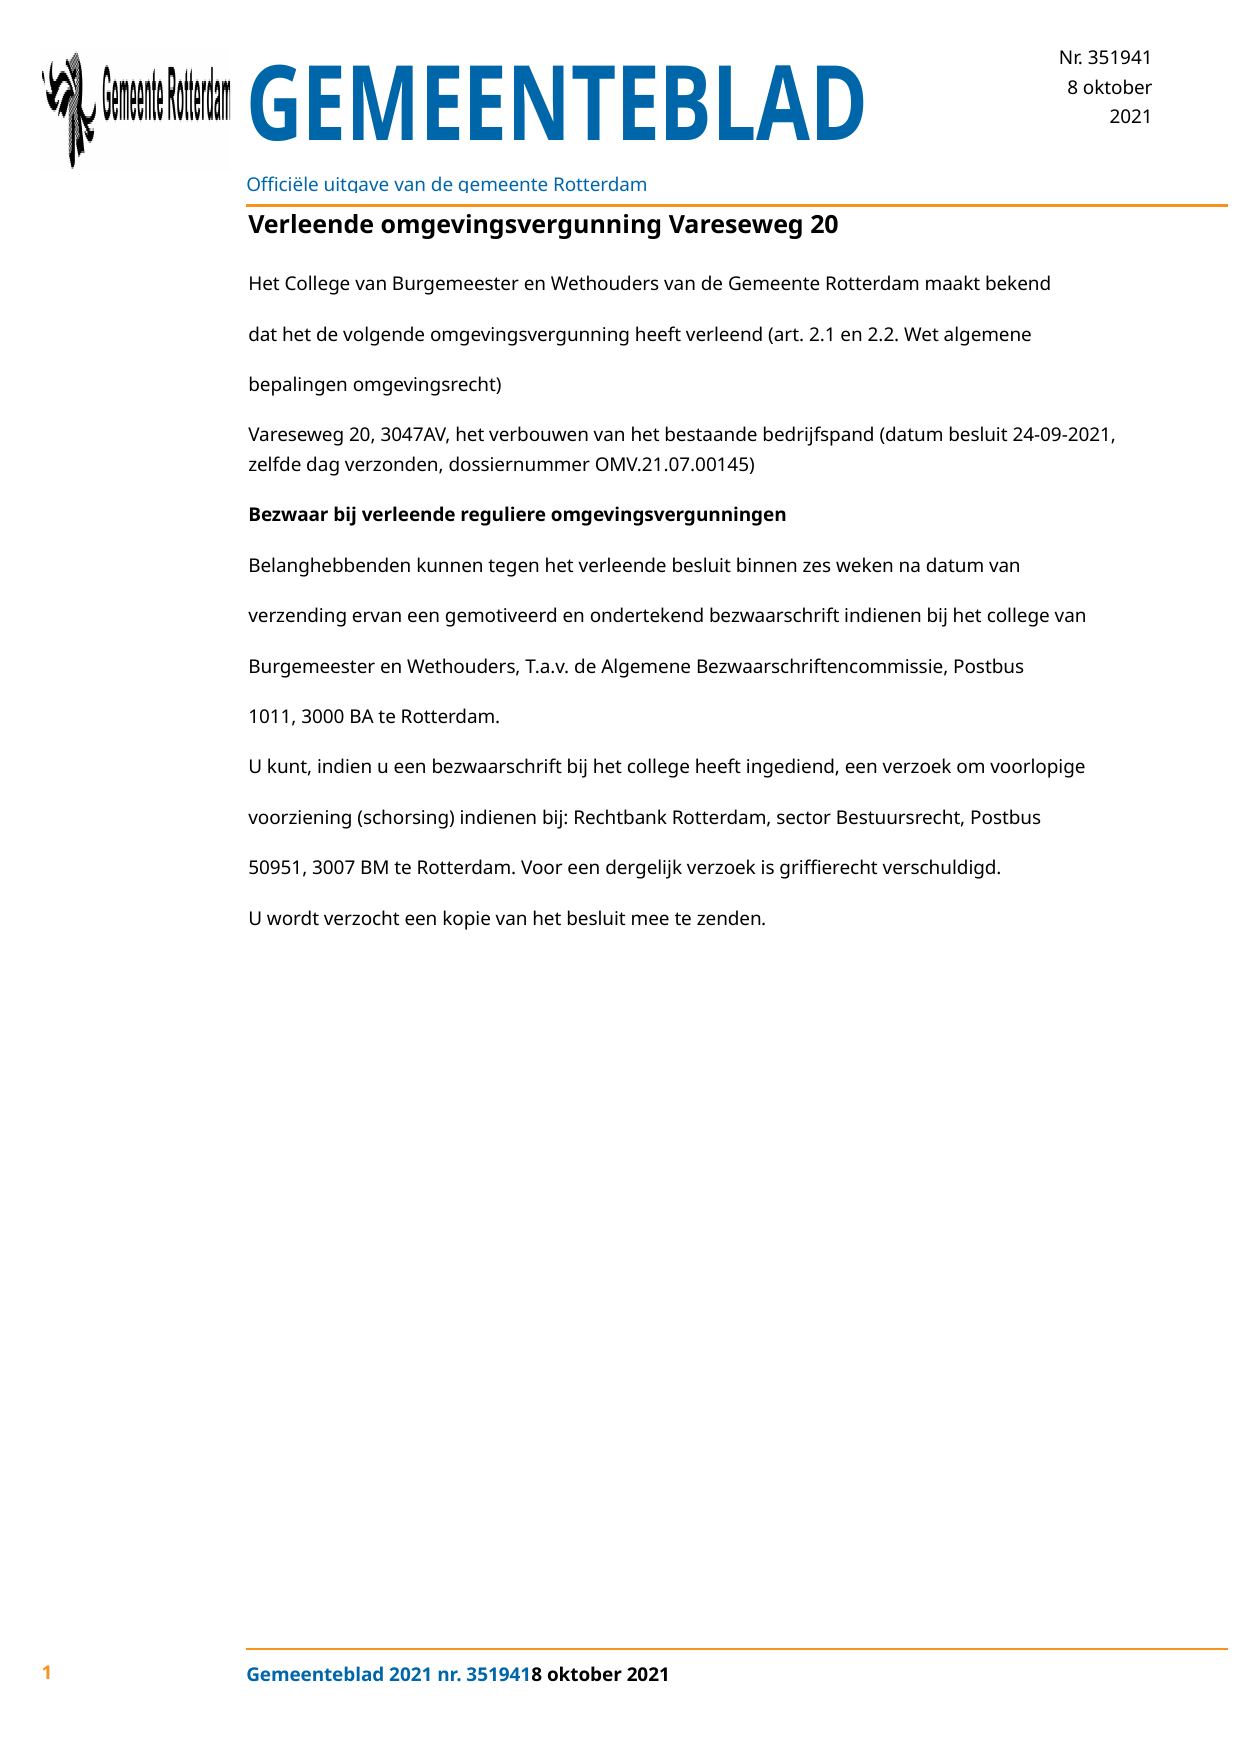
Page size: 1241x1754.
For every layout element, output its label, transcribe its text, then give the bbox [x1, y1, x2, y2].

text U kunt, indien u een bezwaarschrift bij het college heeft ingediend, een verzoek om voorlopige [248, 754, 1152, 779]
text Bezwaar bij verleende reguliere omgevingsvergunningen [248, 502, 1152, 527]
text 1011, 3000 BA te Rotterdam. [248, 703, 1152, 729]
text bepalingen omgevingsrecht) [248, 371, 1152, 397]
text Burgemeester en Wethouders, T.a.v. de Algemene Bezwaarschriftencommissie, Postbus [248, 653, 1152, 678]
text Het College van Burgemeester en Wethouders van de Gemeente Rotterdam maakt bekend [248, 270, 1152, 296]
text 50951, 3007 BM te Rotterdam. Voor een dergelijk verzoek is griffierecht verschuldigd. [248, 854, 1152, 880]
text Verleende omgevingsvergunning Vareseweg 20 [248, 207, 1152, 241]
text verzending ervan een gemotiveerd en ondertekend bezwaarschrift indienen bij het college van [248, 602, 1152, 628]
text dat het de volgende omgevingsvergunning heeft verleend (art. 2.1 en 2.2. Wet algemene [248, 321, 1152, 346]
text Vareseweg 20, 3047AV, het verbouwen van het bestaande bedrijfspand (datum besluit 24-09-2021, zelfde dag verzonden, dossiernummer OMV.21.07.00145) [248, 422, 1152, 477]
picture [41, 47, 231, 172]
text Belanghebbenden kunnen tegen het verleende besluit binnen zes weken na datum van [248, 552, 1152, 578]
text U wordt verzocht een kopie van het besluit mee te zenden. [248, 905, 1152, 931]
text voorziening (schorsing) indienen bij: Rechtbank Rotterdam, sector Bestuursrecht, Postbus [248, 804, 1152, 830]
